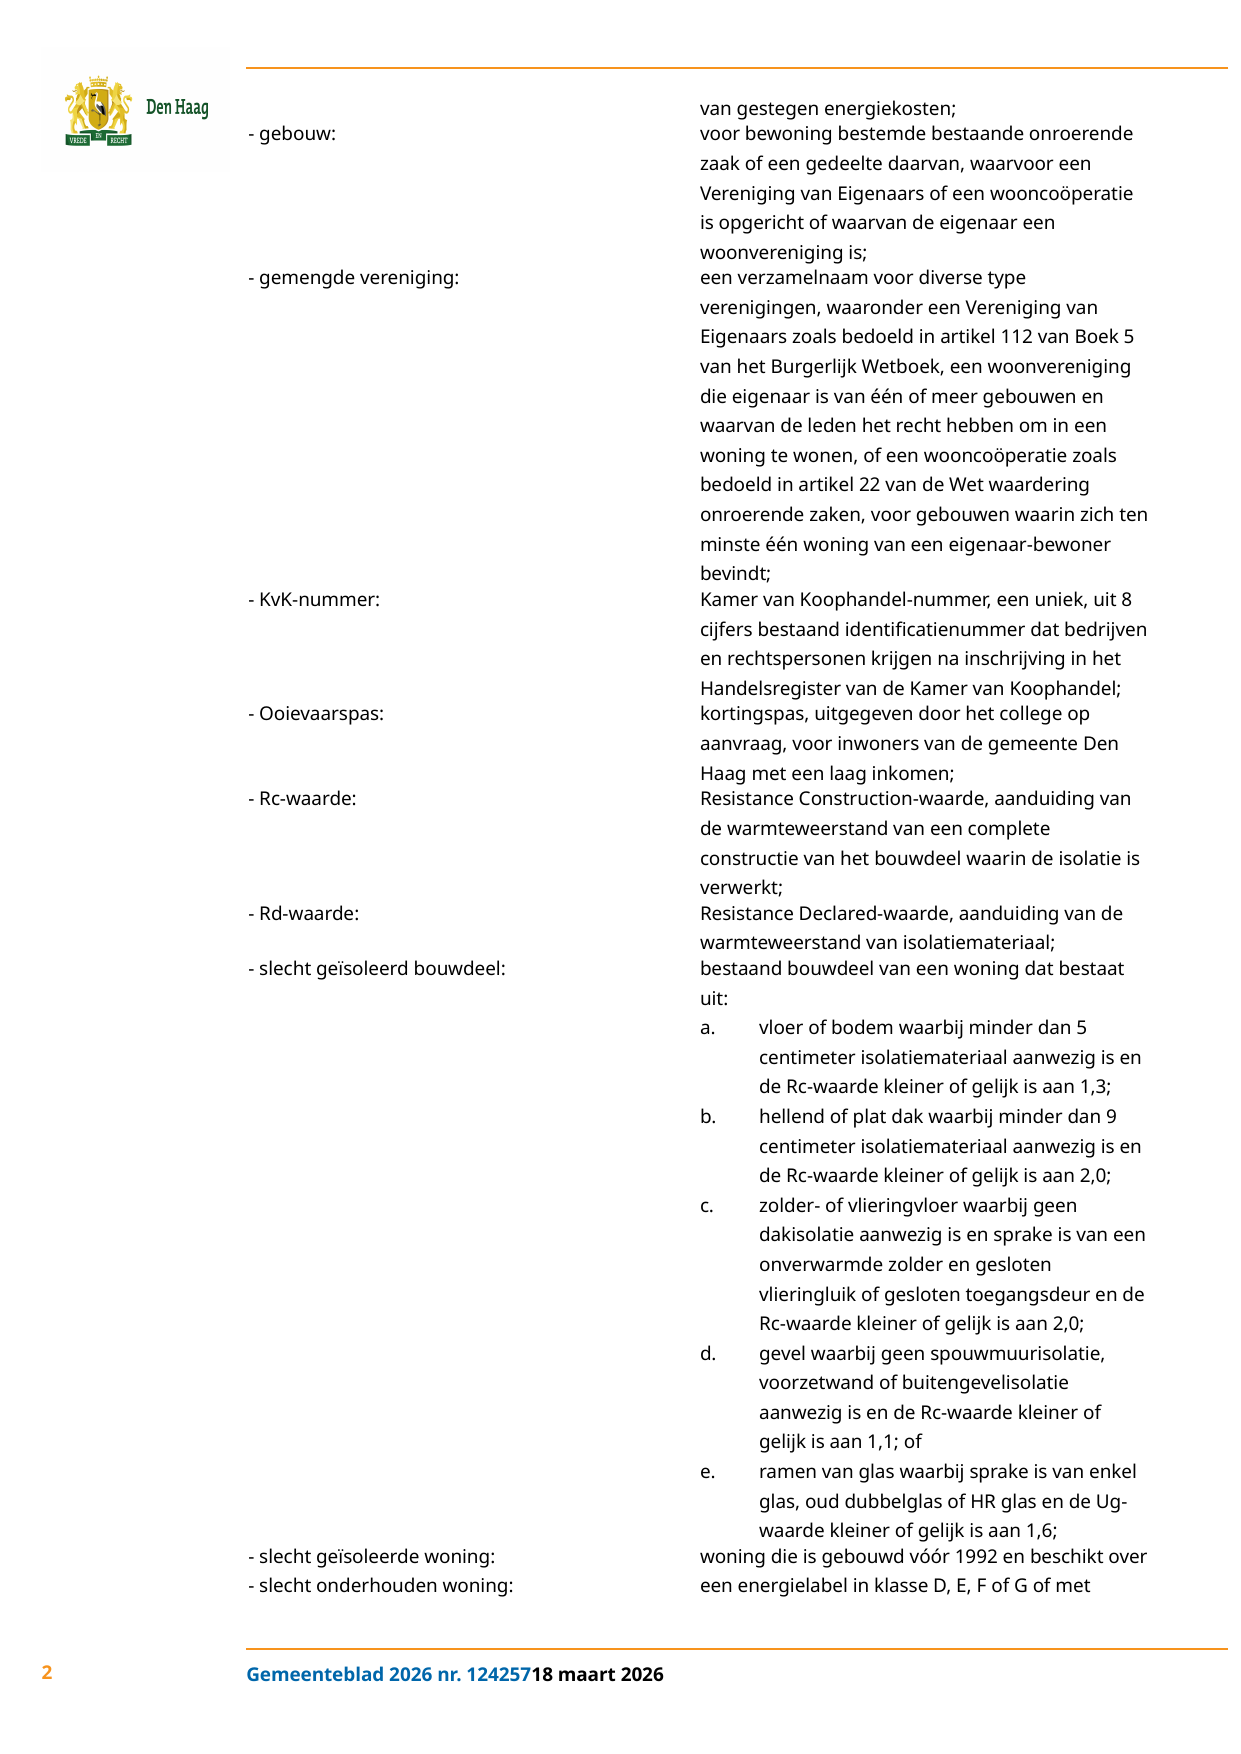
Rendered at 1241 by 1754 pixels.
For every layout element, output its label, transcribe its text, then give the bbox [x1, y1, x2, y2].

table_cell een verzamelnaam voor diverse type verenigingen, waaronder een Vereniging van Eigenaars zoals bedoeld in artikel 112 van Boek 5 van het Burgerlijk Wetboek, een woonvereniging die eigenaar is van één of meer gebouwen en waarvan de leden het recht hebben om in een woning te wonen, of een wooncoöperatie zoals bedoeld in artikel 22 van de Wet waardering onroerende zaken, voor gebouwen waarin zich ten minste één woning van een eigenaar-bewoner bevindt; [700, 265, 1152, 586]
table_cell - Rd-waarde: [248, 900, 700, 955]
table_cell - gemengde vereniging: [248, 265, 700, 586]
table_cell - slecht geïsoleerde woning: - slecht onderhouden woning: [248, 1543, 700, 1598]
table_cell - Ooievaarspas: [248, 701, 700, 786]
table_cell Kamer van Koophandel-nummer, een uniek, uit 8 cijfers bestaand identificatienummer dat bedrijven en rechtspersonen krijgen na inschrijving in het Handelsregister van de Kamer van Koophandel; [700, 586, 1152, 701]
table_cell - gebouw: [248, 121, 700, 264]
table_cell kortingspas, uitgegeven door het college op aanvraag, voor inwoners van de gemeente Den Haag met een laag inkomen; [700, 701, 1152, 786]
table_cell [248, 95, 700, 121]
table_cell - Rc-waarde: [248, 786, 700, 900]
table_cell van gestegen energiekosten; [700, 95, 1152, 121]
picture [41, 47, 231, 172]
table_cell Resistance Declared-waarde, aanduiding van de warmteweerstand van isolatiemateriaal; [700, 900, 1152, 955]
table_cell Resistance Construction-waarde, aanduiding van de warmteweerstand van een complete constructie van het bouwdeel waarin de isolatie is verwerkt; [700, 786, 1152, 900]
table_cell - slecht geïsoleerd bouwdeel: [248, 955, 700, 1543]
table_cell - KvK-nummer: [248, 586, 700, 701]
table_cell voor bewoning bestemde bestaande onroerende zaak of een gedeelte daarvan, waarvoor een Vereniging van Eigenaars of een wooncoöperatie is opgericht of waarvan de eigenaar een woonvereniging is; [700, 121, 1152, 264]
table_cell bestaand bouwdeel van een woning dat bestaat uit: vloer of bodem waarbij minder dan 5 centimeter isolatiemateriaal aanwezig is en de Rc-waarde kleiner of gelijk is aan 1,3; hellend of plat dak waarbij minder dan 9 centimeter isolatiemateriaal aanwezig is en de Rc-waarde kleiner of gelijk is aan 2,0; zolder- of vlieringvloer waarbij geen dakisolatie aanwezig is en sprake is van een onverwarmde zolder en gesloten vlieringluik of gesloten toegangsdeur en de Rc-waarde kleiner of gelijk is aan 2,0; gevel waarbij geen spouwmuurisolatie, voorzetwand of buitengevelisolatie aanwezig is en de Rc-waarde kleiner of gelijk is aan 1,1; of ramen van glas waarbij sprake is van enkel glas, oud dubbelglas of HR glas en de Ug-waarde kleiner of gelijk is aan 1,6; [700, 955, 1152, 1543]
table_cell woning die is gebouwd vóór 1992 en beschikt over een energielabel in klasse D, E, F of G of met [700, 1543, 1152, 1598]
